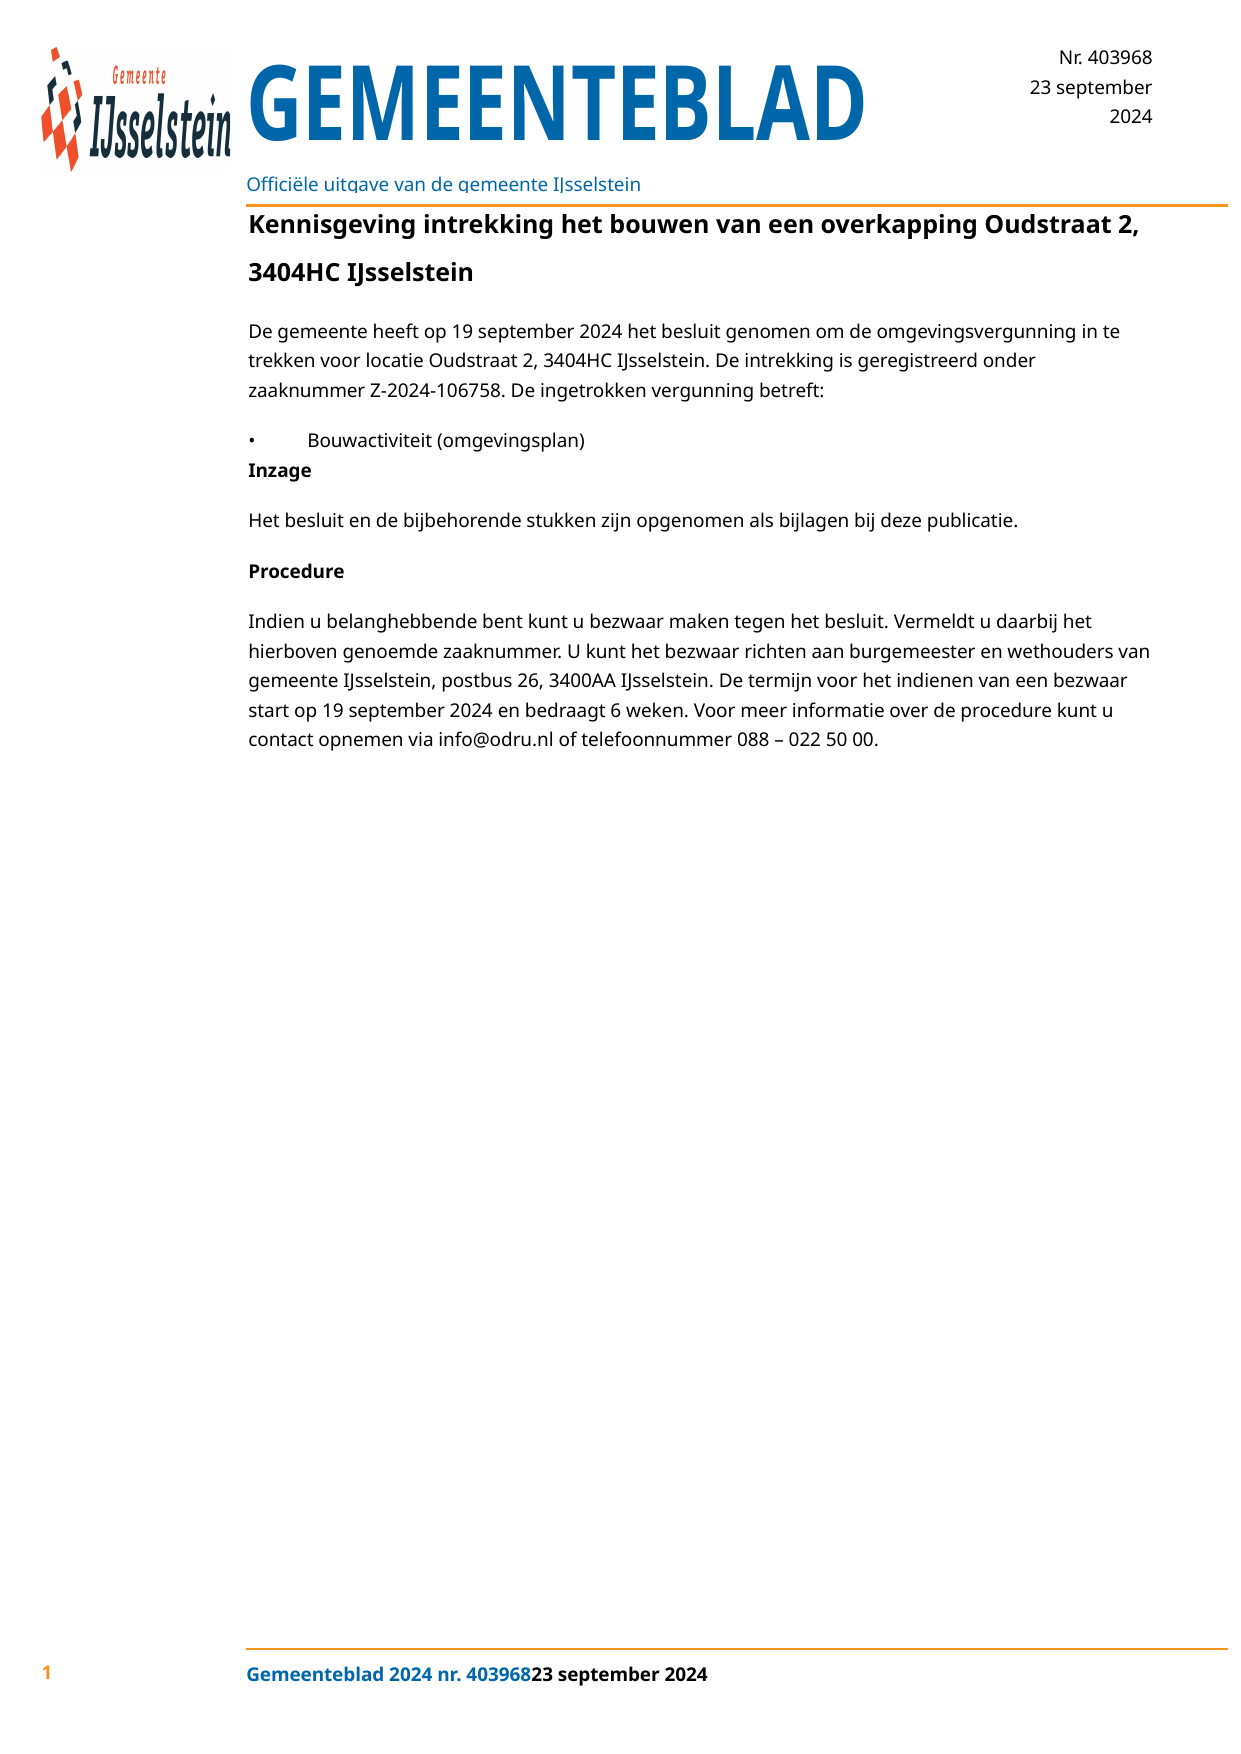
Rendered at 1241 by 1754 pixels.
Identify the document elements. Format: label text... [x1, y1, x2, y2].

text De gemeente heeft op 19 september 2024 het besluit genomen om de omgevingsvergunning in te trekken voor locatie Oudstraat 2, 3404HC IJsselstein. De intrekking is geregistreerd onder zaaknummer Z-2024-106758. De ingetrokken vergunning betreft: [248, 318, 1152, 403]
text Indien u belanghebbende bent kunt u bezwaar maken tegen het besluit. Vermeldt u daarbij het hierboven genoemde zaaknummer. U kunt het bezwaar richten aan burgemeester en wethouders van gemeente IJsselstein, postbus 26, 3400AA IJsselstein. De termijn voor het indienen van een bezwaar start op 19 september 2024 en bedraagt 6 weken. Voor meer informatie over de procedure kunt u contact opnemen via info@odru.nl of telefoonnummer 088 – 022 50 00. [248, 608, 1152, 752]
picture [41, 47, 231, 172]
list Bouwactiviteit (omgevingsplan) [248, 427, 1152, 453]
text Het besluit en de bijbehorende stukken zijn opgenomen als bijlagen bij deze publicatie. [248, 507, 1152, 533]
text Kennisgeving intrekking het bouwen van een overkapping Oudstraat 2, 3404HC IJsselstein [248, 207, 1152, 288]
text Inzage [248, 457, 1152, 483]
text Procedure [248, 558, 1152, 584]
